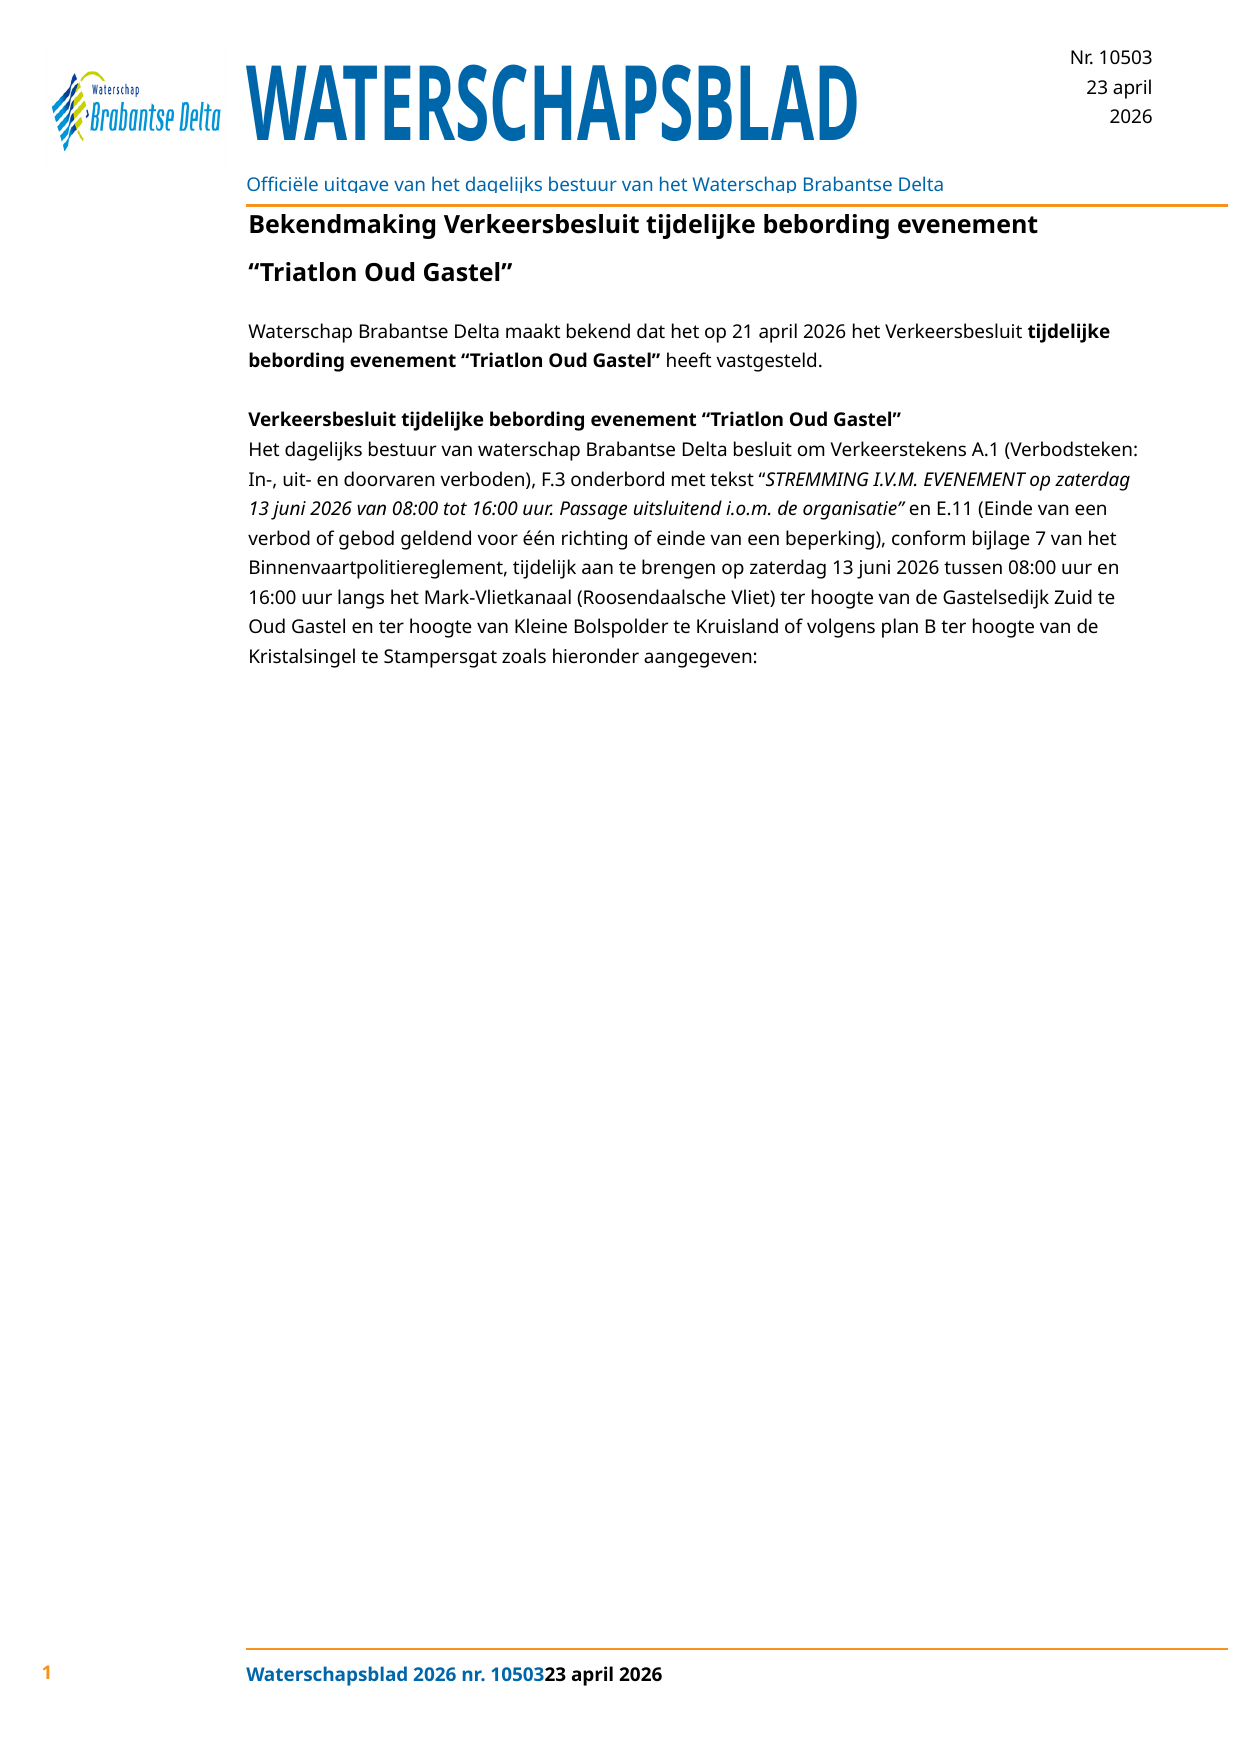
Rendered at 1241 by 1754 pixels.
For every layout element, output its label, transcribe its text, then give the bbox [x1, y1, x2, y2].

text Bekendmaking Verkeersbesluit tijdelijke bebording evenement “Triatlon Oud Gastel” [248, 207, 1152, 288]
text Waterschap Brabantse Delta maakt bekend dat het op 21 april 2026 het Verkeersbesluit tijdelijke bebording evenement “Triatlon Oud Gastel” heeft vastgesteld. [248, 318, 1152, 373]
text Verkeersbesluit tijdelijke bebording evenement “Triatlon Oud Gastel” [248, 407, 1152, 432]
picture [41, 47, 231, 172]
text Het dagelijks bestuur van waterschap Brabantse Delta besluit om Verkeerstekens A.1 (Verbodsteken: In-, uit- en doorvaren verboden), F.3 onderbord met tekst “STREMMING I.V.M. EVENEMENT op zaterdag 13 juni 2026 van 08:00 tot 16:00 uur. Passage uitsluitend i.o.m. de organisatie” en E.11 (Einde van een verbod of gebod geldend voor één richting of einde van een beperking), conform bijlage 7 van het Binnenvaartpolitiereglement, tijdelijk aan te brengen op zaterdag 13 juni 2026 tussen 08:00 uur en 16:00 uur langs het Mark-Vlietkanaal (Roosendaalsche Vliet) ter hoogte van de Gastelsedijk Zuid te Oud Gastel en ter hoogte van Kleine Bolspolder te Kruisland of volgens plan B ter hoogte van de Kristalsingel te Stampersgat zoals hieronder aangegeven: [248, 436, 1152, 669]
